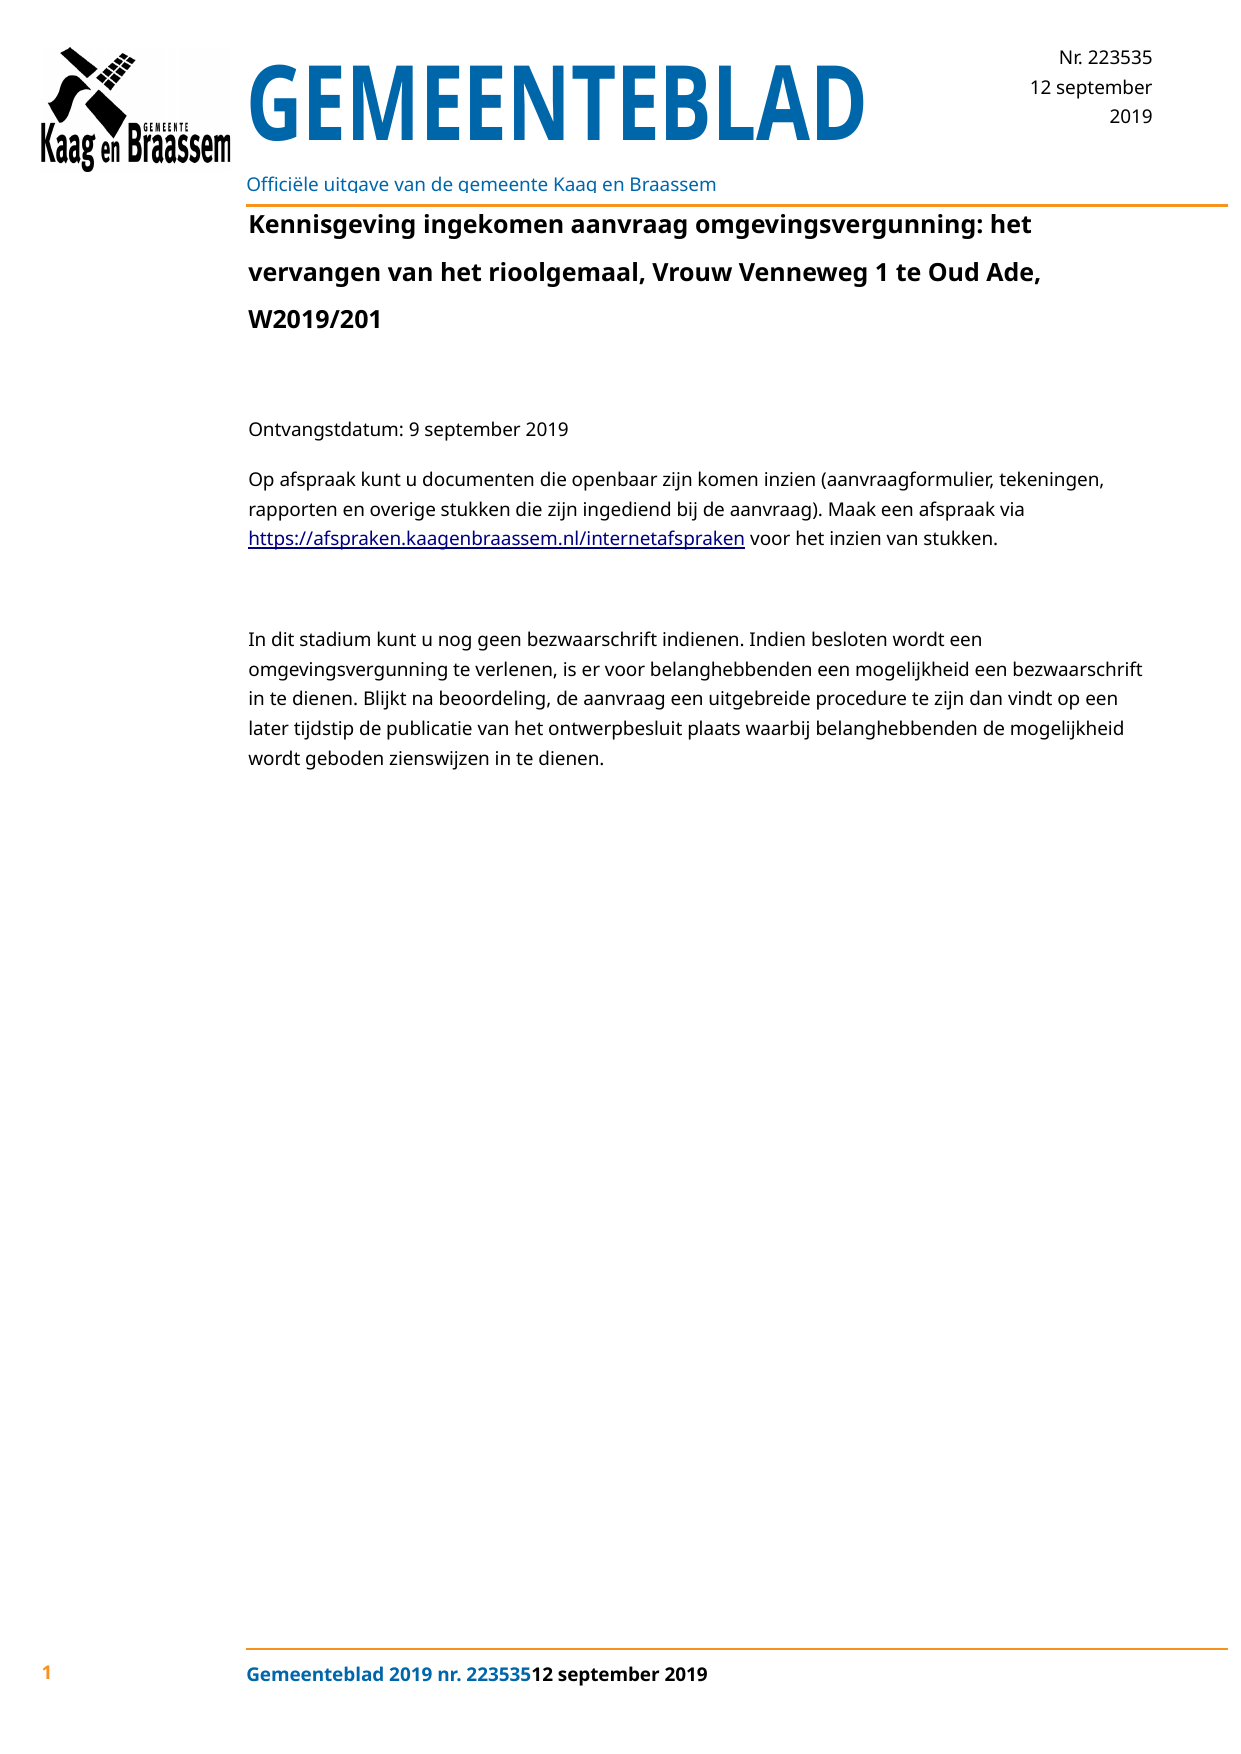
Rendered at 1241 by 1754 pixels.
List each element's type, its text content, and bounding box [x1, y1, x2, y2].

picture [41, 47, 231, 172]
text Kennisgeving ingekomen aanvraag omgevingsvergunning: het vervangen van het rioolgemaal, Vrouw Venneweg 1 te Oud Ade, W2019/201 [248, 207, 1152, 336]
text Op afspraak kunt u documenten die openbaar zijn komen inzien (aanvraagformulier, tekeningen, rapporten en overige stukken die zijn ingediend bij de aanvraag). Maak een afspraak via https://afspraken.kaagenbraassem.nl/internetafspraken voor het inzien van stukken. [248, 466, 1152, 551]
text In dit stadium kunt u nog geen bezwaarschrift indienen. Indien besloten wordt een omgevingsvergunning te verlenen, is er voor belanghebbenden een mogelijkheid een bezwaarschrift in te dienen. Blijkt na beoordeling, de aanvraag een uitgebreide procedure te zijn dan vindt op een later tijdstip de publicatie van het ontwerpbesluit plaats waarbij belanghebbenden de mogelijkheid wordt geboden zienswijzen in te dienen. [248, 626, 1152, 770]
text Ontvangstdatum: 9 september 2019 [248, 416, 1152, 442]
